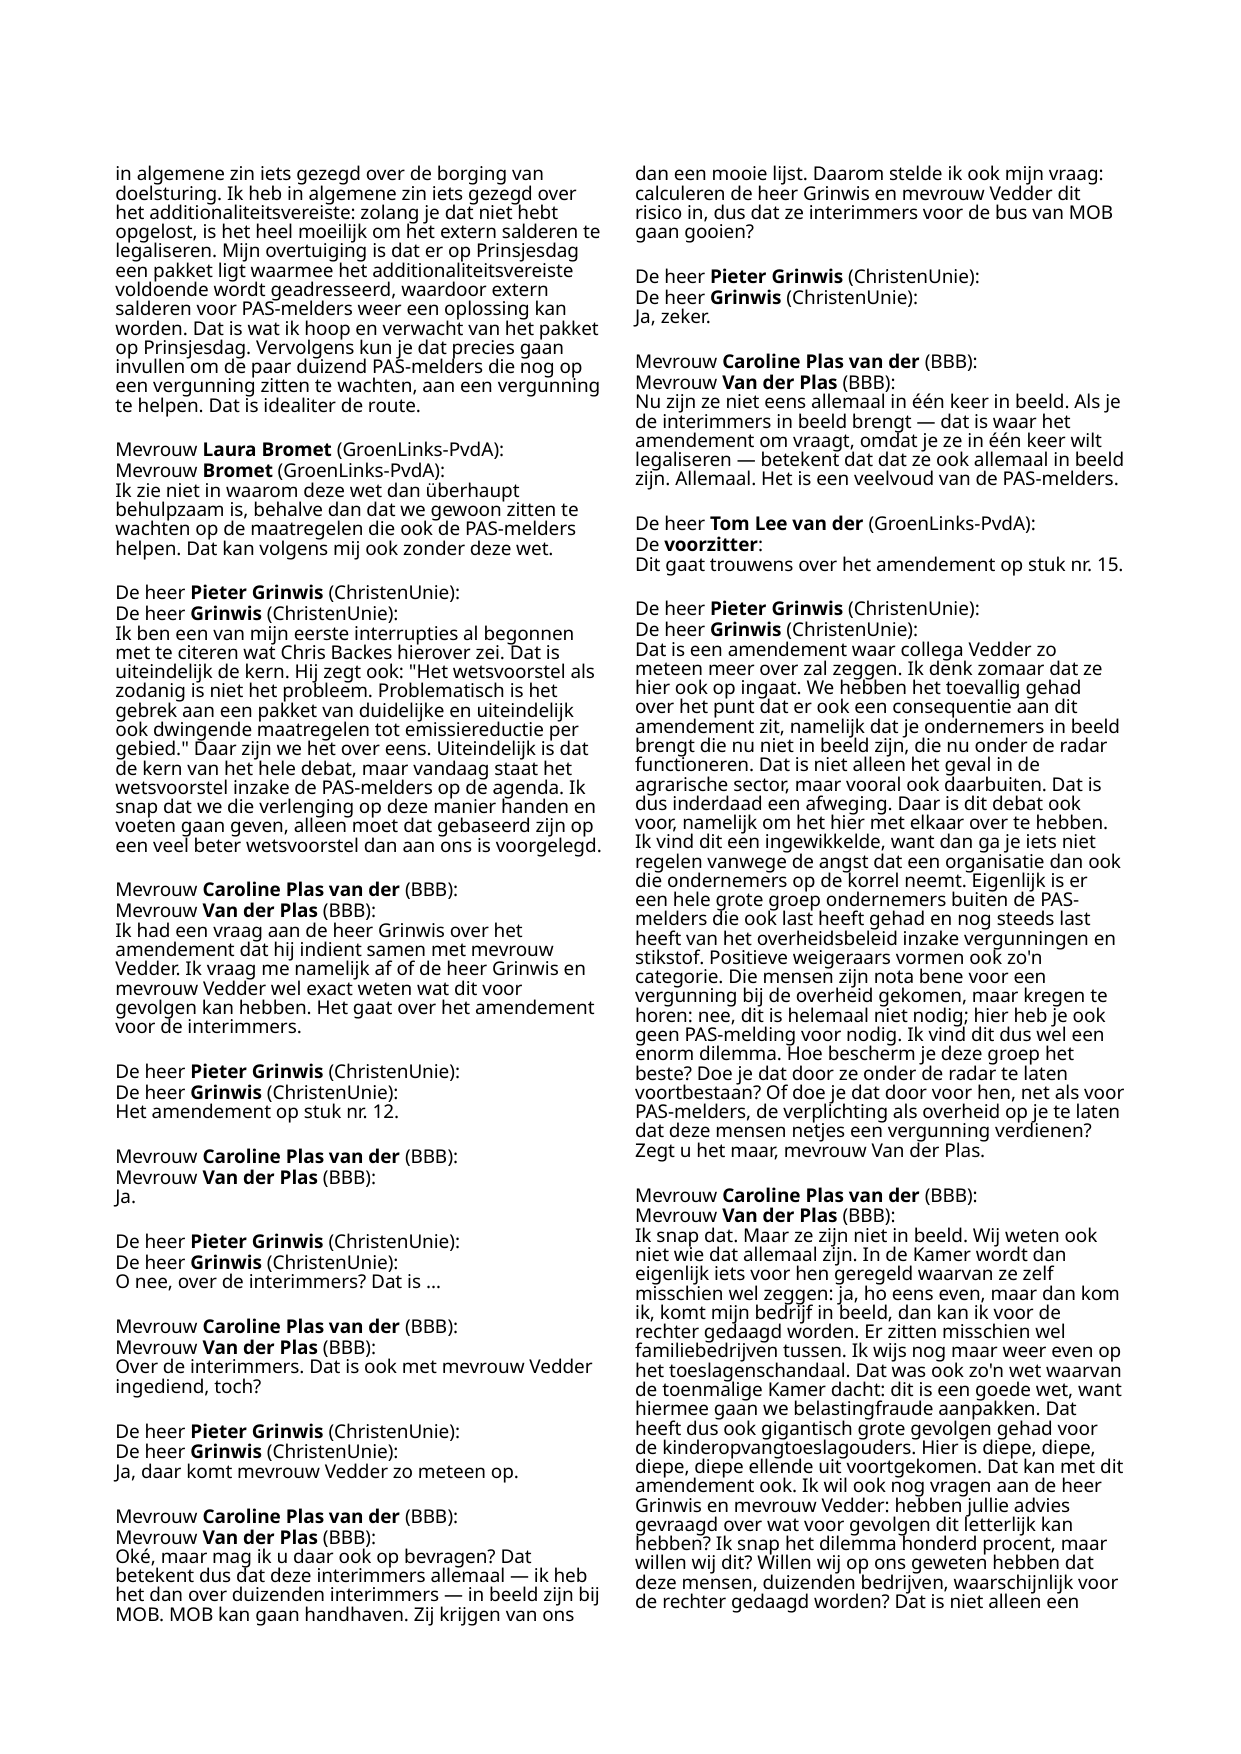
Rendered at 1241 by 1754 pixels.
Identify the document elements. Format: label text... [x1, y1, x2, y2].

text Mevrouw Caroline Plas van der (BBB): [635, 348, 1125, 374]
text Dat is een amendement waar collega Vedder zo meteen meer over zal zeggen. Ik denk zomaar dat ze hier ook op ingaat. We hebben het toevallig gehad over het punt dat er ook een consequentie aan dit amendement zit, namelijk dat je ondernemers in beeld brengt die nu niet in beeld zijn, die nu onder de radar functioneren. Dat is niet alleen het geval in de agrarische sector, maar vooral ook daarbuiten. Dat is dus inderdaad een afweging. Daar is dit debat ook voor, namelijk om het hier met elkaar over te hebben. Ik vind dit een ingewikkelde, want dan ga je iets niet regelen vanwege de angst dat een organisatie dan ook die ondernemers op de korrel neemt. Eigenlijk is er een hele grote groep ondernemers buiten de PAS-melders die ook last heeft gehad en nog steeds last heeft van het overheidsbeleid inzake vergunningen en stikstof. Positieve weigeraars vormen ook zo'n categorie. Die mensen zijn nota bene voor een vergunning bij de overheid gekomen, maar kregen te horen: nee, dit is helemaal niet nodig; hier heb je ook geen PAS-melding voor nodig. Ik vind dit dus wel een enorm dilemma. Hoe bescherm je deze groep het beste? Doe je dat door ze onder de radar te laten voortbestaan? Of doe je dat door voor hen, net als voor PAS-melders, de verplichting als overheid op je te laten dat deze mensen netjes een vergunning verdienen? Zegt u het maar, mevrouw Van der Plas. [635, 641, 1125, 1161]
text Mevrouw Caroline Plas van der (BBB): [115, 1313, 605, 1339]
text in algemene zin iets gezegd over de borging van doelsturing. Ik heb in algemene zin iets gezegd over het additionaliteitsvereiste: zolang je dat niet hebt opgelost, is het heel moeilijk om het extern salderen te legaliseren. Mijn overtuiging is dat er op Prinsjesdag een pakket ligt waarmee het additionaliteitsvereiste voldoende wordt geadresseerd, waardoor extern salderen voor PAS-melders weer een oplossing kan worden. Dat is wat ik hoop en verwacht van het pakket op Prinsjesdag. Vervolgens kun je dat precies gaan invullen om de paar duizend PAS-melders die nog op een vergunning zitten te wachten, aan een vergunning te helpen. Dat is idealiter de route. [115, 165, 605, 416]
text Ja, zeker. [635, 308, 1125, 327]
text De heer Pieter Grinwis (ChristenUnie): [115, 579, 605, 605]
text De heer Grinwis (ChristenUnie): [115, 605, 605, 624]
text Ik ben een van mijn eerste interrupties al begonnen met te citeren wat Chris Backes hierover zei. Dat is uiteindelijk de kern. Hij zegt ook: "Het wetsvoorstel als zodanig is niet het probleem. Problematisch is het gebrek aan een pakket van duidelijke en uiteindelijk ook dwingende maatregelen tot emissiereductie per gebied." Daar zijn we het over eens. Uiteindelijk is dat de kern van het hele debat, maar vandaag staat het wetsvoorstel inzake de PAS-melders op de agenda. Ik snap dat we die verlenging op deze manier handen en voeten gaan geven, alleen moet dat gebaseerd zijn op een veel beter wetsvoorstel dan aan ons is voorgelegd. [115, 624, 605, 856]
text De heer Pieter Grinwis (ChristenUnie): [115, 1228, 605, 1254]
text Nu zijn ze niet eens allemaal in één keer in beeld. Als je de interimmers in beeld brengt — dat is waar het amendement om vraagt, omdat je ze in één keer wilt legaliseren — betekent dat dat ze ook allemaal in beeld zijn. Allemaal. Het is een veelvoud van de PAS-melders. [635, 393, 1125, 490]
text Mevrouw Laura Bromet (GroenLinks-PvdA): [115, 437, 605, 462]
text Mevrouw Caroline Plas van der (BBB): [115, 1143, 605, 1169]
text De voorzitter: [635, 536, 1125, 556]
text Mevrouw Van der Plas (BBB): [635, 374, 1125, 393]
text Mevrouw Van der Plas (BBB): [115, 1339, 605, 1358]
text Mevrouw Caroline Plas van der (BBB): [115, 877, 605, 902]
text Ik zie niet in waarom deze wet dan überhaupt behulpzaam is, behalve dan dat we gewoon zitten te wachten op de maatregelen die ook de PAS-melders helpen. Dat kan volgens mij ook zonder deze wet. [115, 482, 605, 559]
text De heer Pieter Grinwis (ChristenUnie): [635, 596, 1125, 621]
text De heer Grinwis (ChristenUnie): [115, 1443, 605, 1463]
text De heer Grinwis (ChristenUnie): [115, 1254, 605, 1273]
text Mevrouw Bromet (GroenLinks-PvdA): [115, 462, 605, 482]
text De heer Tom Lee van der (GroenLinks-PvdA): [635, 511, 1125, 536]
text De heer Grinwis (ChristenUnie): [635, 621, 1125, 641]
text Mevrouw Van der Plas (BBB): [115, 1169, 605, 1188]
text De heer Pieter Grinwis (ChristenUnie): [635, 263, 1125, 289]
text dan een mooie lijst. Daarom stelde ik ook mijn vraag: calculeren de heer Grinwis en mevrouw Vedder dit risico in, dus dat ze interimmers voor de bus van MOB gaan gooien? [635, 165, 1125, 242]
text Mevrouw Van der Plas (BBB): [115, 902, 605, 922]
text Ik had een vraag aan de heer Grinwis over het amendement dat hij indient samen met mevrouw Vedder. Ik vraag me namelijk af of de heer Grinwis en mevrouw Vedder wel exact weten wat dit voor gevolgen kan hebben. Het gaat over het amendement voor de interimmers. [115, 922, 605, 1037]
text De heer Pieter Grinwis (ChristenUnie): [115, 1058, 605, 1084]
text Dit gaat trouwens over het amendement op stuk nr. 15. [635, 556, 1125, 575]
text Ja. [115, 1188, 605, 1207]
text O nee, over de interimmers? Dat is … [115, 1273, 605, 1293]
text Mevrouw Van der Plas (BBB): [635, 1207, 1125, 1227]
text Mevrouw Caroline Plas van der (BBB): [115, 1503, 605, 1529]
text De heer Grinwis (ChristenUnie): [635, 289, 1125, 308]
text Mevrouw Caroline Plas van der (BBB): [635, 1182, 1125, 1207]
text Ja, daar komt mevrouw Vedder zo meteen op. [115, 1463, 605, 1482]
text Oké, maar mag ik u daar ook op bevragen? Dat betekent dus dat deze interimmers allemaal — ik heb het dan over duizenden interimmers — in beeld zijn bij MOB. MOB kan gaan handhaven. Zij krijgen van ons [115, 1548, 605, 1625]
text Ik snap dat. Maar ze zijn niet in beeld. Wij weten ook niet wie dat allemaal zijn. In de Kamer wordt dan eigenlijk iets voor hen geregeld waarvan ze zelf misschien wel zeggen: ja, ho eens even, maar dan kom ik, komt mijn bedrijf in beeld, dan kan ik voor de rechter gedaagd worden. Er zitten misschien wel familiebedrijven tussen. Ik wijs nog maar weer even op het toeslagenschandaal. Dat was ook zo'n wet waarvan de toenmalige Kamer dacht: dit is een goede wet, want hiermee gaan we belastingfraude aanpakken. Dat heeft dus ook gigantisch grote gevolgen gehad voor de kinderopvangtoeslagouders. Hier is diepe, diepe, diepe, diepe ellende uit voortgekomen. Dat kan met dit amendement ook. Ik wil ook nog vragen aan de heer Grinwis en mevrouw Vedder: hebben jullie advies gevraagd over wat voor gevolgen dit letterlijk kan hebben? Ik snap het dilemma honderd procent, maar willen wij dit? Willen wij op ons geweten hebben dat deze mensen, duizenden bedrijven, waarschijnlijk voor de rechter gedaagd worden? Dat is niet alleen een [635, 1227, 1125, 1612]
text Mevrouw Van der Plas (BBB): [115, 1529, 605, 1548]
text De heer Pieter Grinwis (ChristenUnie): [115, 1418, 605, 1443]
text Het amendement op stuk nr. 12. [115, 1103, 605, 1122]
text Over de interimmers. Dat is ook met mevrouw Vedder ingediend, toch? [115, 1358, 605, 1397]
text De heer Grinwis (ChristenUnie): [115, 1084, 605, 1103]
